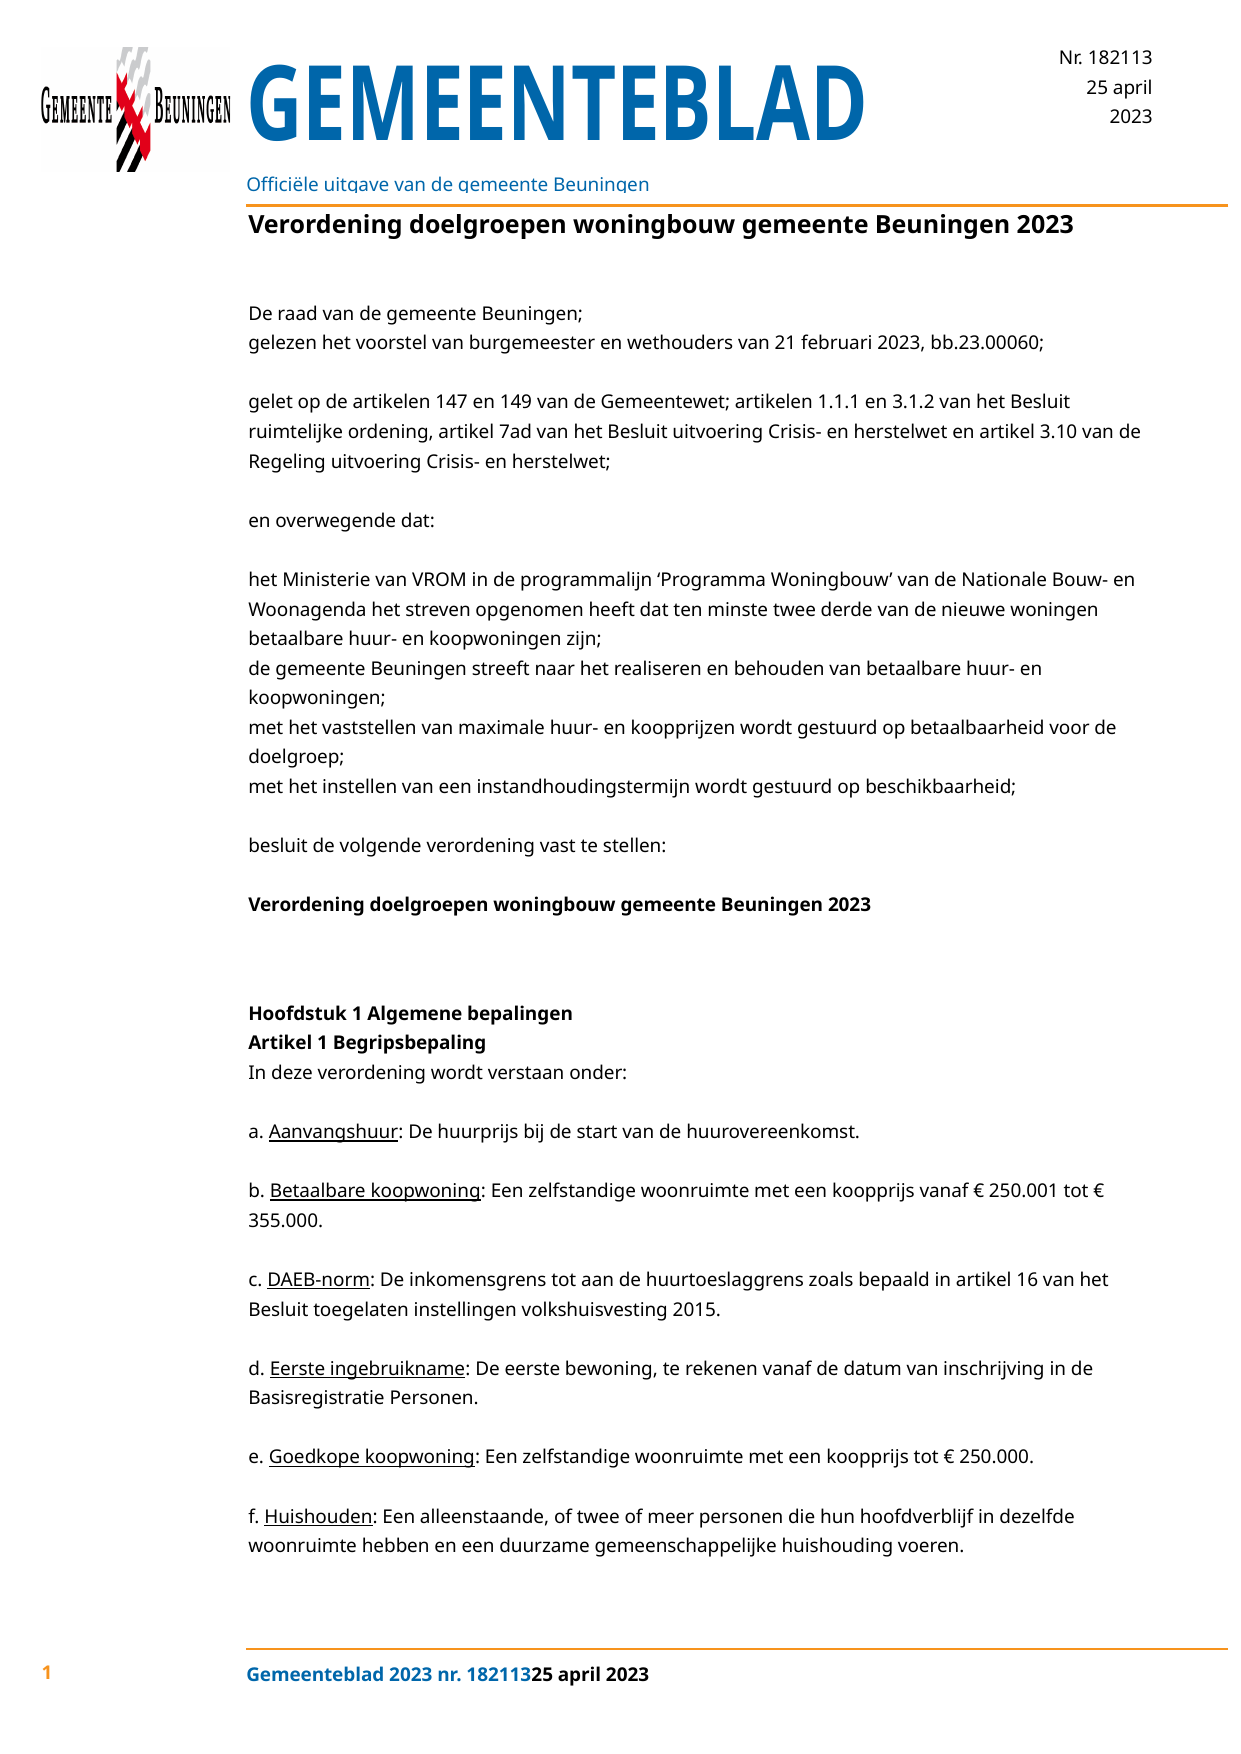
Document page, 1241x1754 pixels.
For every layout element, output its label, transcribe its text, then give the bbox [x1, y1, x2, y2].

text Verordening doelgroepen woningbouw gemeente Beuningen 2023 [248, 892, 1152, 917]
text met het vaststellen van maximale huur- en koopprijzen wordt gestuurd op betaalbaarheid voor de doelgroep; [248, 714, 1152, 769]
text de gemeente Beuningen streeft naar het realiseren en behouden van betaalbare huur- en koopwoningen; [248, 655, 1152, 710]
picture [41, 47, 231, 172]
text Hoofdstuk 1 Algemene bepalingen [248, 1000, 1152, 1026]
text Verordening doelgroepen woningbouw gemeente Beuningen 2023 [248, 207, 1152, 241]
text Artikel 1 Begripsbepaling [248, 1029, 1152, 1055]
text met het instellen van een instandhoudingstermijn wordt gestuurd op beschikbaarheid; [248, 773, 1152, 799]
text c. DAEB-norm: De inkomensgrens tot aan de huurtoeslaggrens zoals bepaald in artikel 16 van het Besluit toegelaten instellingen volkshuisvesting 2015. [248, 1266, 1152, 1322]
text gelezen het voorstel van burgemeester en wethouders van 21 februari 2023, bb.23.00060; [248, 329, 1152, 355]
text b. Betaalbare koopwoning: Een zelfstandige woonruimte met een koopprijs vanaf € 250.001 tot € 355.000. [248, 1177, 1152, 1233]
text a. Aanvangshuur: De huurprijs bij de start van de huurovereenkomst. [248, 1118, 1152, 1144]
text gelet op de artikelen 147 en 149 van de Gemeentewet; artikelen 1.1.1 en 3.1.2 van het Besluit ruimtelijke ordening, artikel 7ad van het Besluit uitvoering Crisis- en herstelwet en artikel 3.10 van de Regeling uitvoering Crisis- en herstelwet; [248, 389, 1152, 473]
text besluit de volgende verordening vast te stellen: [248, 832, 1152, 858]
text f. Huishouden: Een alleenstaande, of twee of meer personen die hun hoofdverblijf in dezelfde woonruimte hebben en een duurzame gemeenschappelijke huishouding voeren. [248, 1503, 1152, 1558]
text en overwegende dat: [248, 507, 1152, 533]
text De raad van de gemeente Beuningen; [248, 300, 1152, 326]
text d. Eerste ingebruikname: De eerste bewoning, te rekenen vanaf de datum van inschrijving in de Basisregistratie Personen. [248, 1355, 1152, 1410]
text het Ministerie van VROM in de programmalijn ‘Programma Woningbouw’ van de Nationale Bouw- en Woonagenda het streven opgenomen heeft dat ten minste twee derde van de nieuwe woningen betaalbare huur- en koopwoningen zijn; [248, 566, 1152, 651]
text e. Goedkope koopwoning: Een zelfstandige woonruimte met een koopprijs tot € 250.000. [248, 1444, 1152, 1469]
text In deze verordening wordt verstaan onder: [248, 1059, 1152, 1085]
